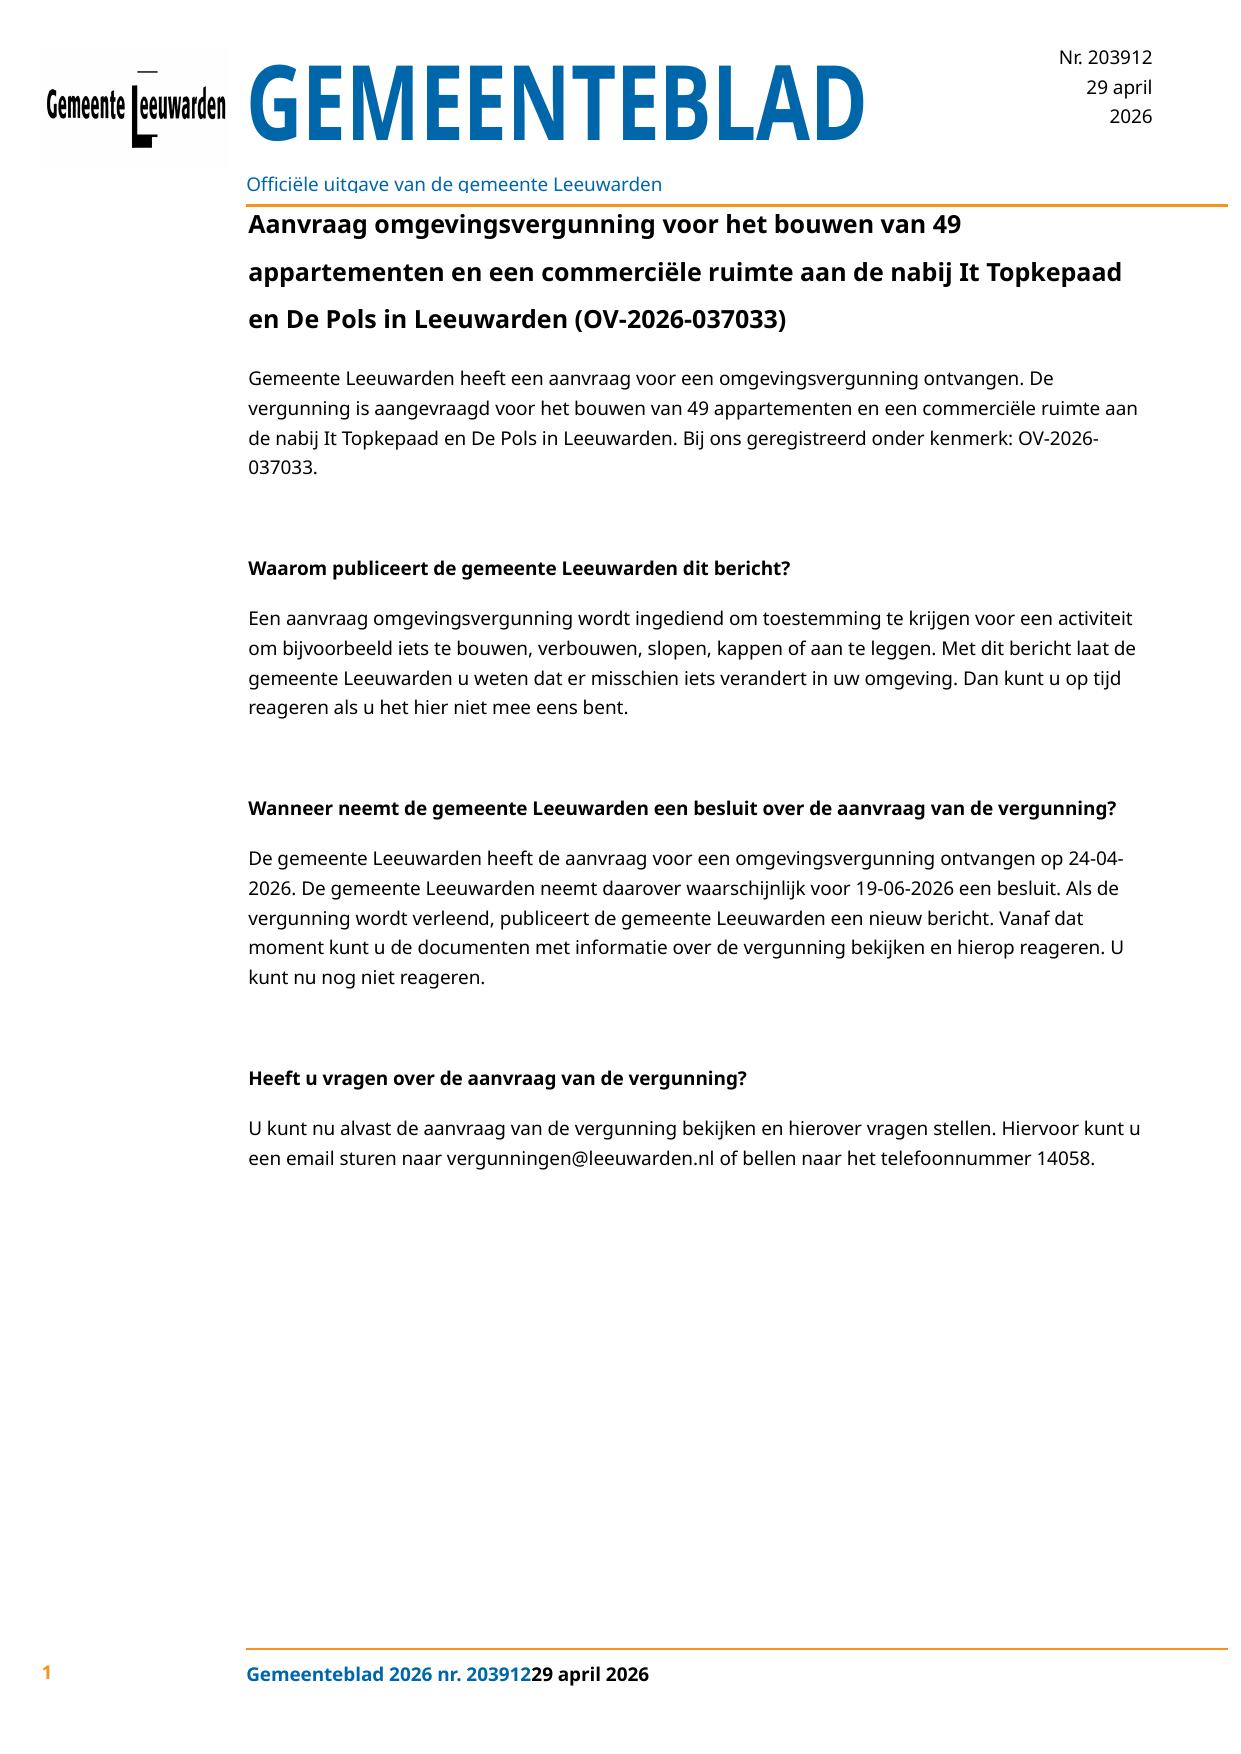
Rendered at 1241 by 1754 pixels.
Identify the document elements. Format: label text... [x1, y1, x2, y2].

text Heeft u vragen over de aanvraag van de vergunning? [248, 1065, 1152, 1090]
picture [41, 47, 231, 172]
text Aanvraag omgevingsvergunning voor het bouwen van 49 appartementen en een commerciële ruimte aan de nabij It Topkepaad en De Pols in Leeuwarden (OV-2026-037033) [248, 207, 1152, 336]
text Gemeente Leeuwarden heeft een aanvraag voor een omgevingsvergunning ontvangen. De vergunning is aangevraagd voor het bouwen van 49 appartementen en een commerciële ruimte aan de nabij It Topkepaad en De Pols in Leeuwarden. Bij ons geregistreerd onder kenmerk: OV-2026-037033. [248, 366, 1152, 480]
text Waarom publiceert de gemeente Leeuwarden dit bericht? [248, 555, 1152, 581]
text Een aanvraag omgevingsvergunning wordt ingediend om toestemming te krijgen voor een activiteit om bijvoorbeeld iets te bouwen, verbouwen, slopen, kappen of aan te leggen. Met dit bericht laat de gemeente Leeuwarden u weten dat er misschien iets verandert in uw omgeving. Dan kunt u op tijd reageren als u het hier niet mee eens bent. [248, 606, 1152, 720]
text Wanneer neemt de gemeente Leeuwarden een besluit over de aanvraag van de vergunning? [248, 795, 1152, 821]
text U kunt nu alvast de aanvraag van de vergunning bekijken en hierover vragen stellen. Hiervoor kunt u een email sturen naar vergunningen@leeuwarden.nl of bellen naar het telefoonnummer 14058. [248, 1115, 1152, 1170]
text De gemeente Leeuwarden heeft de aanvraag voor een omgevingsvergunning ontvangen op 24-04-2026. De gemeente Leeuwarden neemt daarover waarschijnlijk voor 19-06-2026 een besluit. Als de vergunning wordt verleend, publiceert de gemeente Leeuwarden een nieuw bericht. Vanaf dat moment kunt u de documenten met informatie over de vergunning bekijken en hierop reageren. U kunt nu nog niet reageren. [248, 846, 1152, 989]
